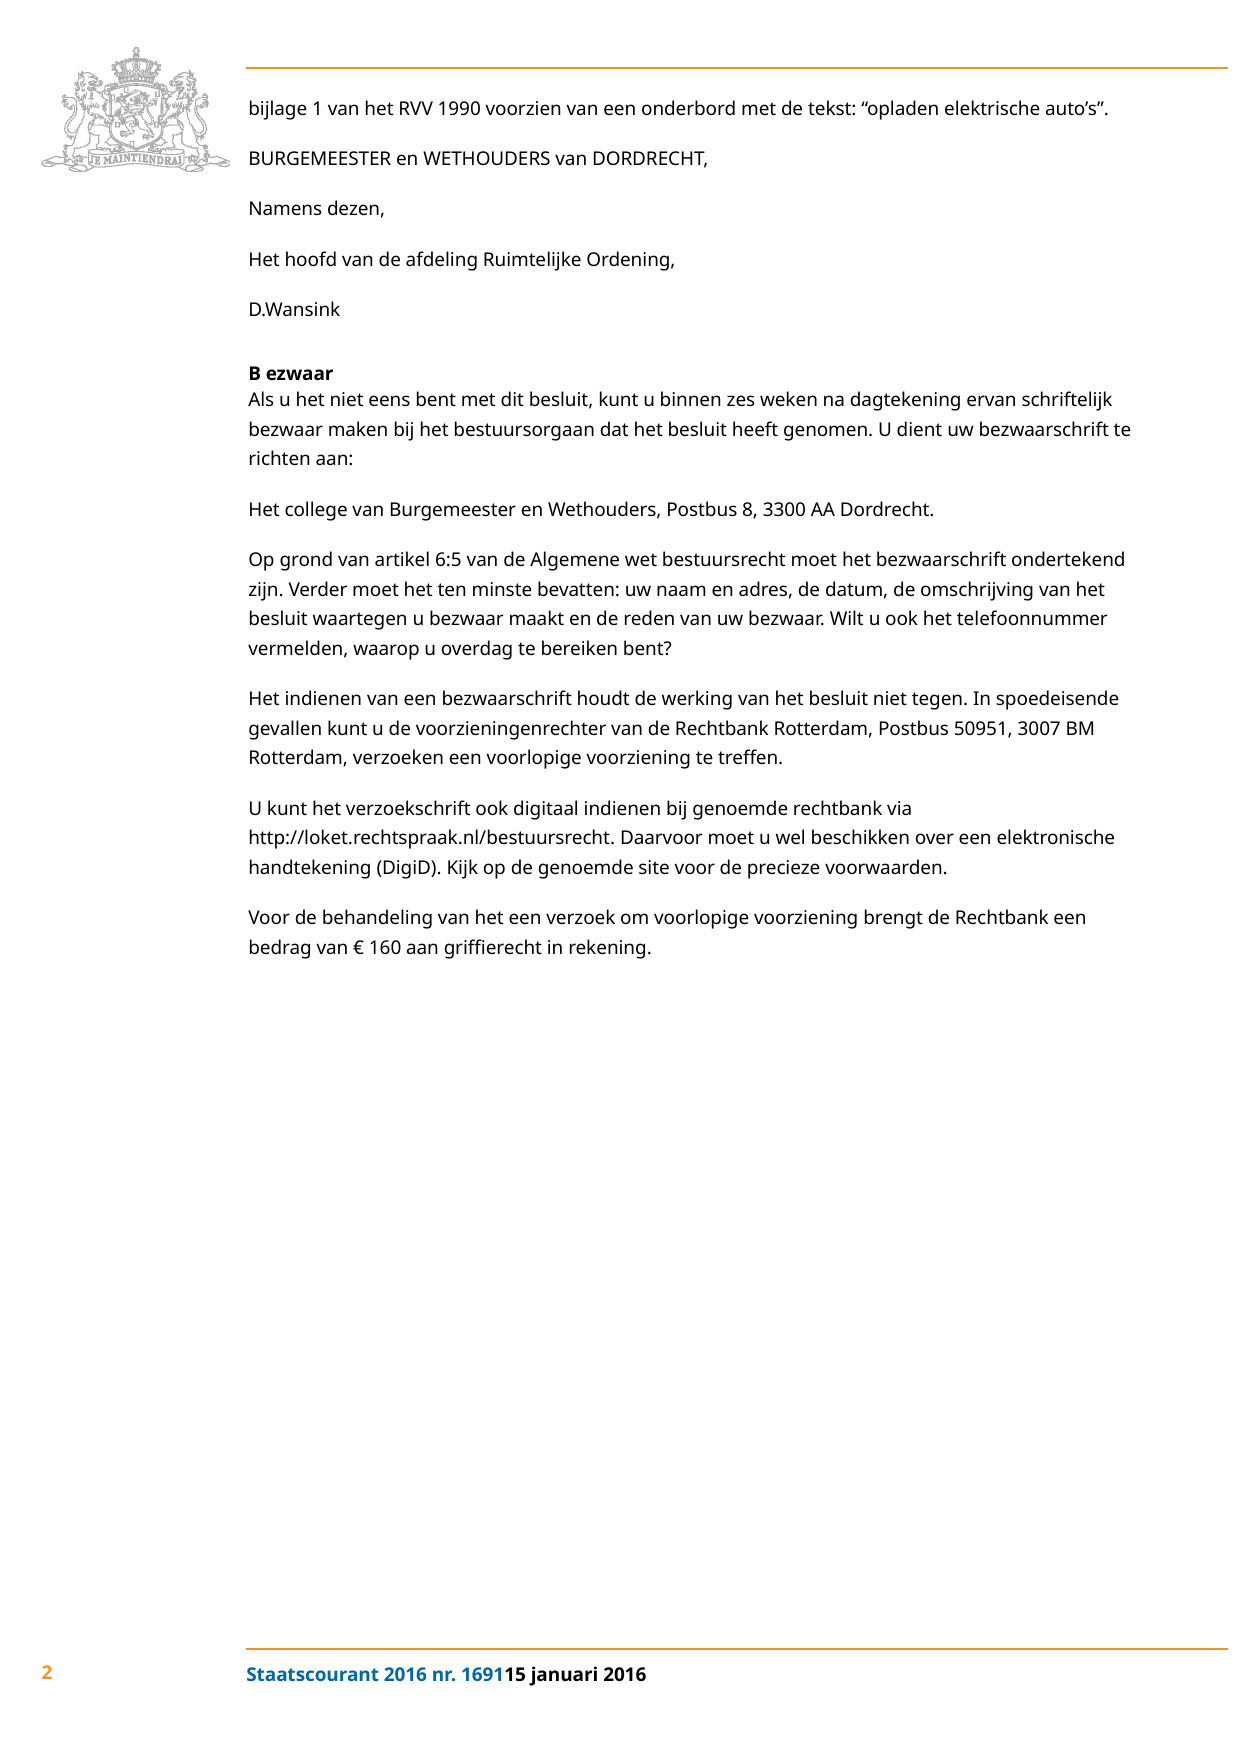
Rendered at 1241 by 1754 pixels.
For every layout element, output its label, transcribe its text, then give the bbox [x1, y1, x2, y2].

text bijlage 1 van het RVV 1990 voorzien van een onderbord met de tekst: “opladen elektrische auto’s”. [248, 95, 1152, 121]
text Het hoofd van de afdeling Ruimtelijke Ordening, [248, 246, 1152, 272]
picture [41, 47, 231, 172]
text Het college van Burgemeester en Wethouders, Postbus 8, 3300 AA Dordrecht. [248, 496, 1152, 521]
text BURGEMEESTER en WETHOUDERS van DORDRECHT, [248, 145, 1152, 171]
text Het indienen van een bezwaarschrift houdt de werking van het besluit niet tegen. In spoedeisende gevallen kunt u de voorzieningenrechter van de Rechtbank Rotterdam, Postbus 50951, 3007 BM Rotterdam, verzoeken een voorlopige voorziening te treffen. [248, 685, 1152, 770]
text Voor de behandeling van het een verzoek om voorlopige voorziening brengt de Rechtbank een bedrag van € 160 aan griffierecht in rekening. [248, 904, 1152, 960]
text B ezwaar [248, 360, 1152, 386]
text U kunt het verzoekschrift ook digitaal indienen bij genoemde rechtbank via http://loket.rechtspraak.nl/bestuursrecht. Daarvoor moet u wel beschikken over een elektronische handtekening (DigiD). Kijk op de genoemde site voor de precieze voorwaarden. [248, 795, 1152, 880]
text Op grond van artikel 6:5 van de Algemene wet bestuursrecht moet het bezwaarschrift ondertekend zijn. Verder moet het ten minste bevatten: uw naam en adres, de datum, de omschrijving van het besluit waartegen u bezwaar maakt en de reden van uw bezwaar. Wilt u ook het telefoonnummer vermelden, waarop u overdag te bereiken bent? [248, 546, 1152, 661]
text D.Wansink [248, 296, 1152, 322]
text Namens dezen, [248, 196, 1152, 221]
text Als u het niet eens bent met dit besluit, kunt u binnen zes weken na dagtekening ervan schriftelijk bezwaar maken bij het bestuursorgaan dat het besluit heeft genomen. U dient uw bezwaarschrift te richten aan: [248, 386, 1152, 471]
